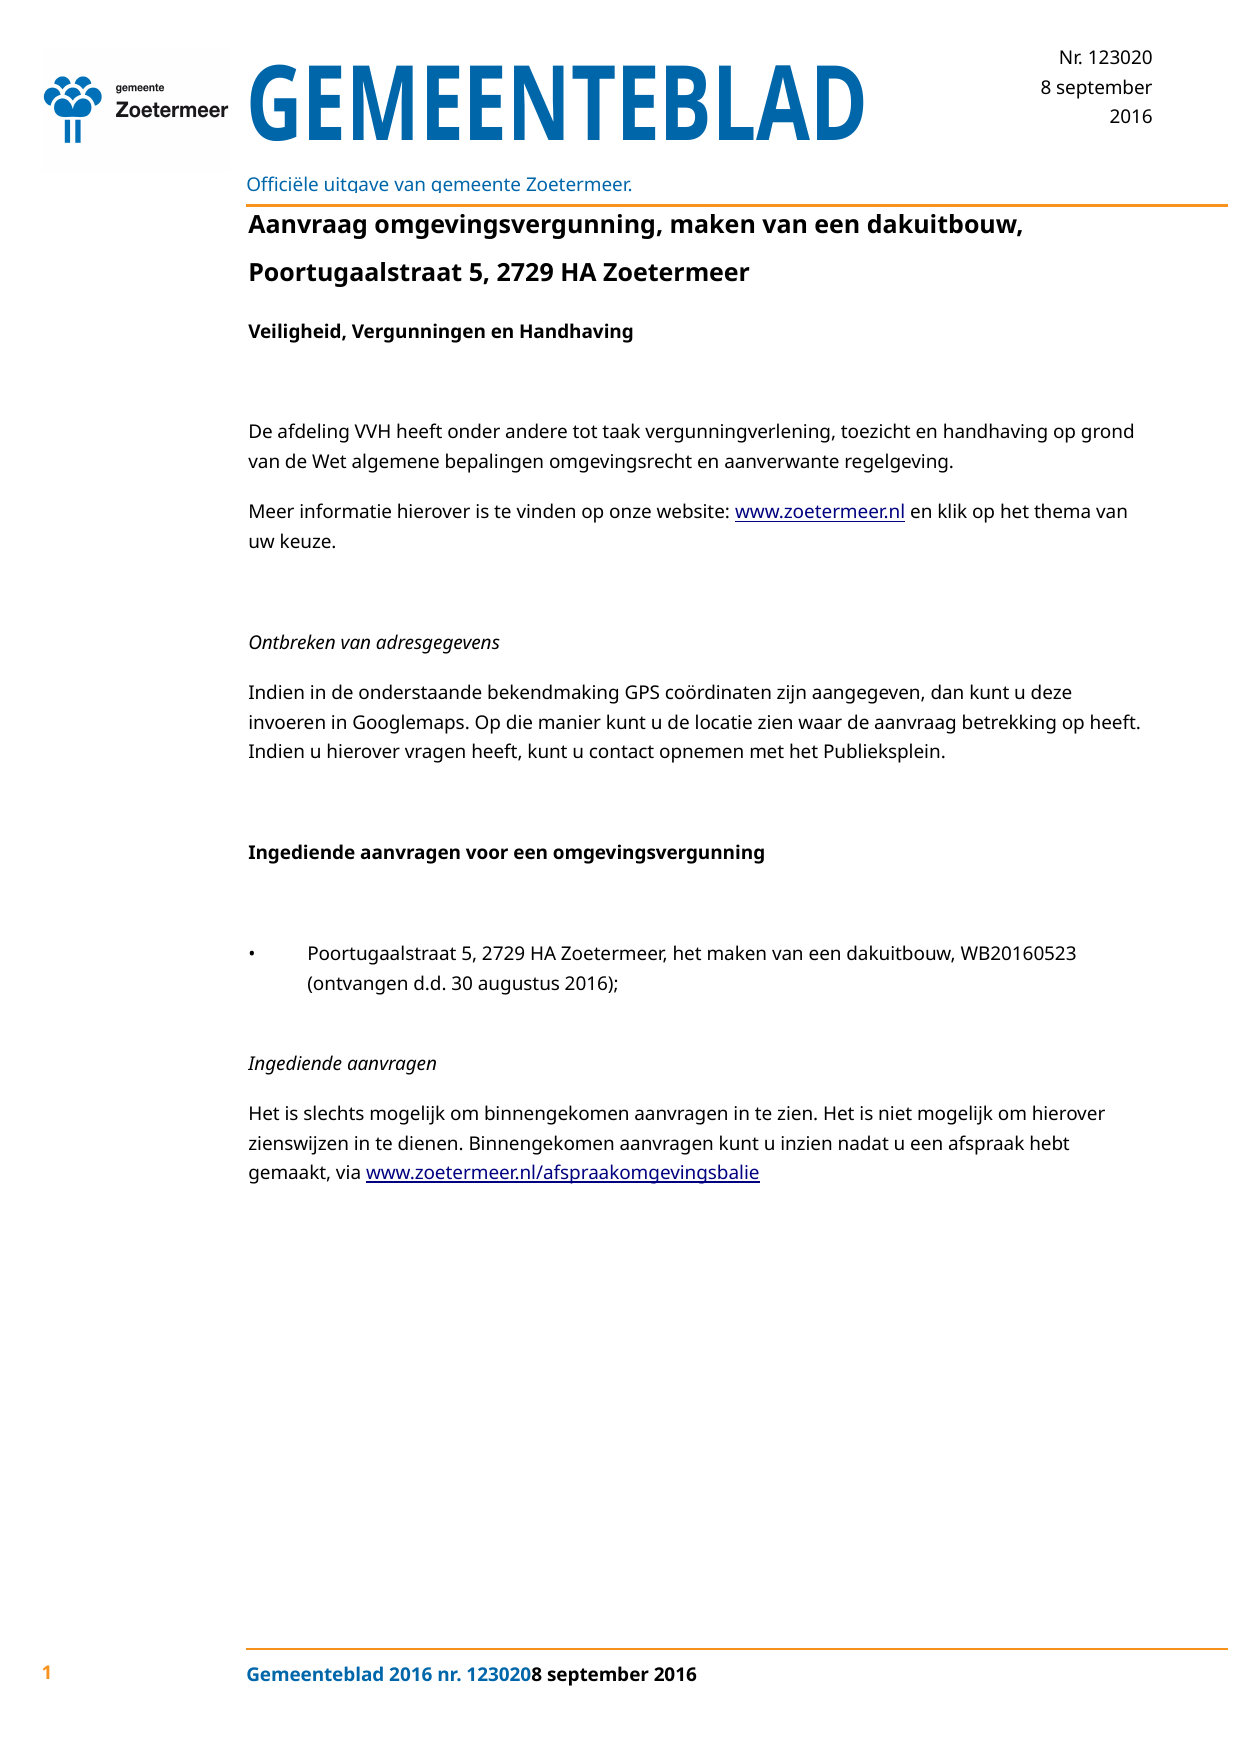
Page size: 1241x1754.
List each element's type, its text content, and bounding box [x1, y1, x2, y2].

text Ingediende aanvragen voor een omgevingsvergunning [248, 839, 1152, 865]
picture [41, 47, 231, 172]
text Aanvraag omgevingsvergunning, maken van een dakuitbouw, Poortugaalstraat 5, 2729 HA Zoetermeer [248, 207, 1152, 288]
text De afdeling VVH heeft onder andere tot taak vergunningverlening, toezicht en handhaving op grond van de Wet algemene bepalingen omgevingsrecht en aanverwante regelgeving. [248, 419, 1152, 474]
text Indien in de onderstaande bekendmaking GPS coördinaten zijn aangegeven, dan kunt u deze invoeren in Googlemaps. Op die manier kunt u de locatie zien waar de aanvraag betrekking op heeft. Indien u hierover vragen heeft, kunt u contact opnemen met het Publieksplein. [248, 679, 1152, 764]
text Veiligheid, Vergunningen en Handhaving [248, 318, 1152, 344]
text Ingediende aanvragen [248, 1050, 1152, 1076]
list Poortugaalstraat 5, 2729 HA Zoetermeer, het maken van een dakuitbouw, WB20160523 (ontvangen d.d. 30 augustus 2016); [248, 940, 1152, 996]
text Het is slechts mogelijk om binnengekomen aanvragen in te zien. Het is niet mogelijk om hierover zienswijzen in te dienen. Binnengekomen aanvragen kunt u inzien nadat u een afspraak hebt gemaakt, via www.zoetermeer.nl/afspraakomgevingsbalie [248, 1100, 1152, 1185]
text Ontbreken van adresgegevens [248, 629, 1152, 655]
text Meer informatie hierover is te vinden op onze website: www.zoetermeer.nl en klik op het thema van uw keuze. [248, 499, 1152, 554]
